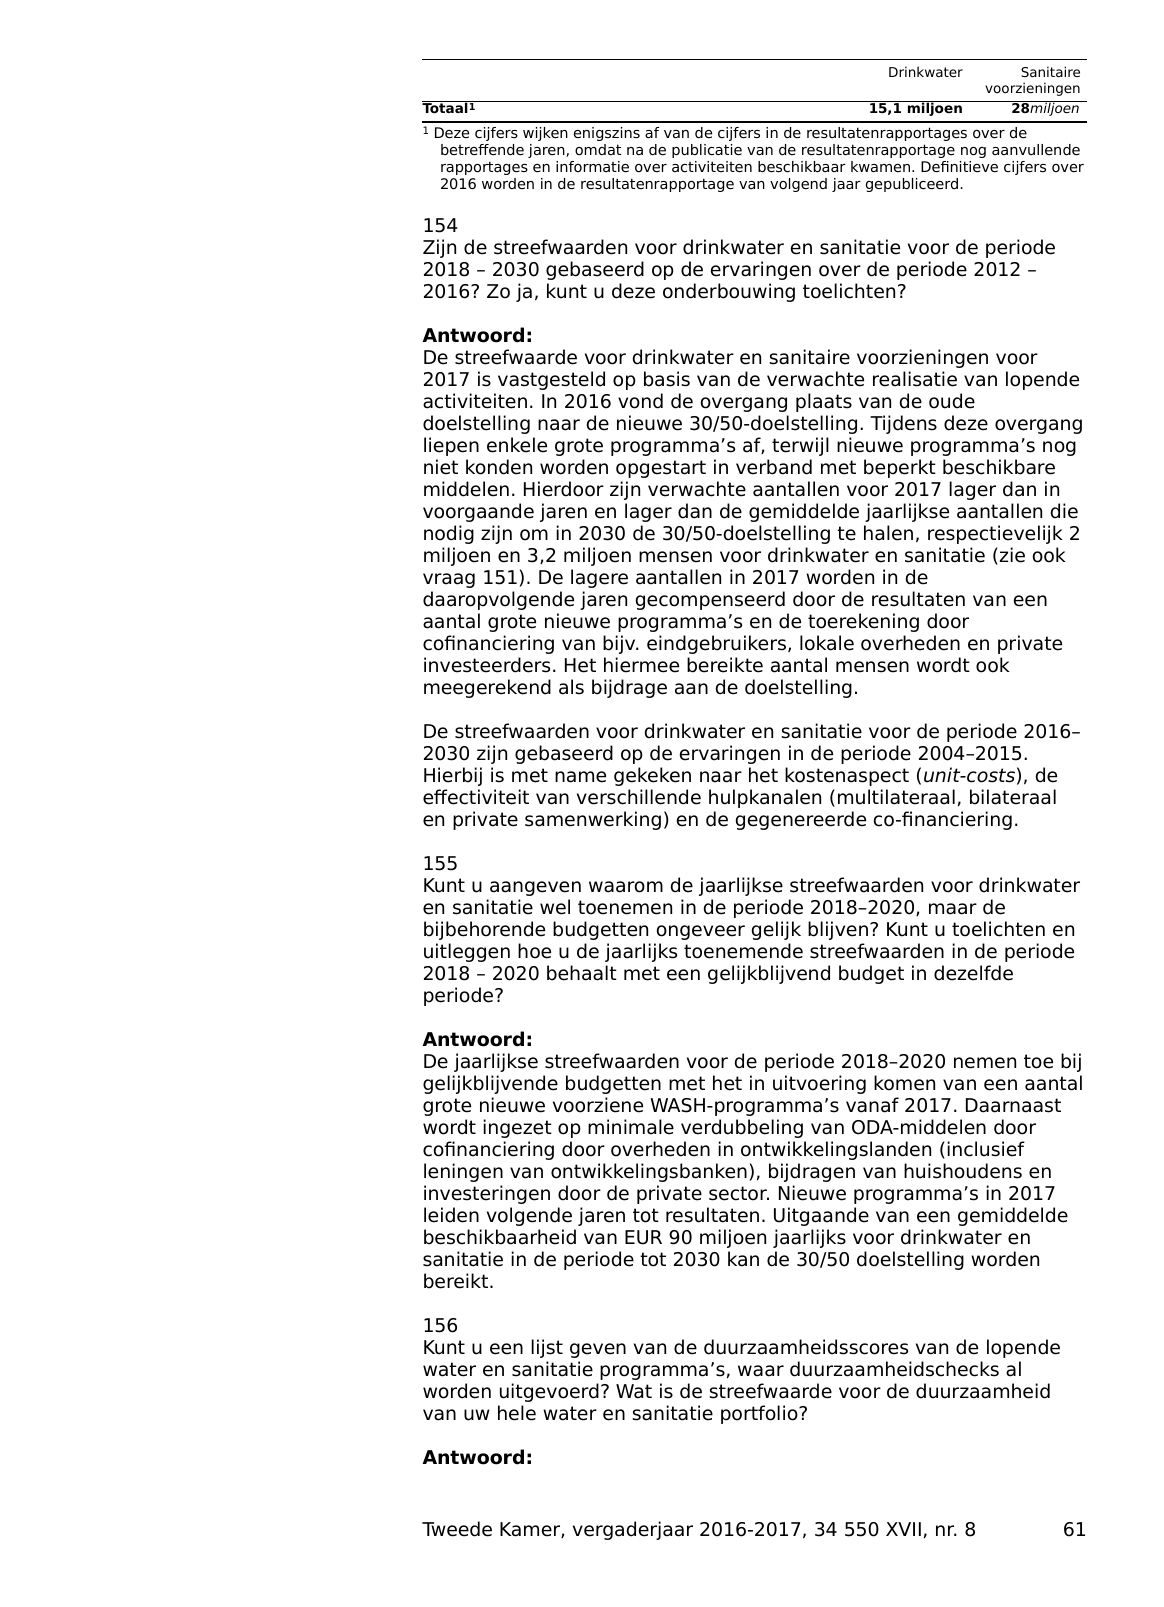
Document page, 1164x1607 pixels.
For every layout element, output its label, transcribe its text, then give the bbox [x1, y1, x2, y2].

table_header [422, 60, 850, 101]
text 155 [422, 853, 1087, 875]
text Antwoord: [422, 1447, 1087, 1469]
text Zijn de streefwaarden voor drinkwater en sanitatie voor de periode 2018 – 2030 gebaseerd op de ervaringen over de periode 2012 – 2016? Zo ja, kunt u deze onderbouwing toelichten? [422, 237, 1087, 303]
text Kunt u een lijst geven van de duurzaamheidsscores van de lopende water en sanitatie programma’s, waar duurzaamheidschecks al worden uitgevoerd? Wat is de streefwaarde voor de duurzaamheid van uw hele water en sanitatie portfolio? [422, 1337, 1087, 1425]
text 154 [422, 215, 1087, 237]
table_header Sanitaire voorzieningen [969, 60, 1087, 101]
table_cell 1 Deze cijfers wijken enigszins af van de cijfers in de resultatenrapportages over de betreffende jaren, omdat na de publicatie van de resultatenrapportage nog aanvullende rapportages en informatie over activiteiten beschikbaar kwamen. Definitieve cijfers over 2016 worden in de resultatenrapportage van volgend jaar gepubliceerd. [422, 123, 1087, 193]
text Kunt u aangeven waarom de jaarlijkse streefwaarden voor drinkwater en sanitatie wel toenemen in de periode 2018–2020, maar de bijbehorende budgetten ongeveer gelijk blijven? Kunt u toelichten en uitleggen hoe u de jaarlijks toenemende streefwaarden in de periode 2018 – 2020 behaalt met een gelijkblijvend budget in dezelfde periode? [422, 875, 1087, 1007]
table_header Drinkwater [850, 60, 968, 101]
text 156 [422, 1315, 1087, 1337]
text Antwoord: [422, 325, 1087, 347]
text Antwoord: [422, 1029, 1087, 1051]
text De streefwaarde voor drinkwater en sanitaire voorzieningen voor 2017 is vastgesteld op basis van de verwachte realisatie van lopende activiteiten. In 2016 vond de overgang plaats van de oude doelstelling naar de nieuwe 30/50-doelstelling. Tijdens deze overgang liepen enkele grote programma’s af, terwijl nieuwe programma’s nog niet konden worden opgestart in verband met beperkt beschikbare middelen. Hierdoor zijn verwachte aantallen voor 2017 lager dan in voorgaande jaren en lager dan de gemiddelde jaarlijkse aantallen die nodig zijn om in 2030 de 30/50-doelstelling te halen, respectievelijk 2 miljoen en 3,2 miljoen mensen voor drinkwater en sanitatie (zie ook vraag 151). De lagere aantallen in 2017 worden in de daaropvolgende jaren gecompenseerd door de resultaten van een aantal grote nieuwe programma’s en de toerekening door cofinanciering van bijv. eindgebruikers, lokale overheden en private investeerders. Het hiermee bereikte aantal mensen wordt ook meegerekend als bijdrage aan de doelstelling. [422, 347, 1087, 699]
table_cell Totaal1 [422, 102, 850, 121]
table_cell 15,1 miljoen [850, 102, 968, 121]
table_cell 28miljoen [969, 102, 1087, 121]
text De streefwaarden voor drinkwater en sanitatie voor de periode 2016–2030 zijn gebaseerd op de ervaringen in de periode 2004–2015. Hierbij is met name gekeken naar het kostenaspect (unit-costs), de effectiviteit van verschillende hulpkanalen (multilateraal, bilateraal en private samenwerking) en de gegenereerde co-financiering. [422, 721, 1087, 831]
text De jaarlijkse streefwaarden voor de periode 2018–2020 nemen toe bij gelijkblijvende budgetten met het in uitvoering komen van een aantal grote nieuwe voorziene WASH-programma’s vanaf 2017. Daarnaast wordt ingezet op minimale verdubbeling van ODA-middelen door cofinanciering door overheden in ontwikkelingslanden (inclusief leningen van ontwikkelingsbanken), bijdragen van huishoudens en investeringen door de private sector. Nieuwe programma’s in 2017 leiden volgende jaren tot resultaten. Uitgaande van een gemiddelde beschikbaarheid van EUR 90 miljoen jaarlijks voor drinkwater en sanitatie in de periode tot 2030 kan de 30/50 doelstelling worden bereikt. [422, 1051, 1087, 1293]
